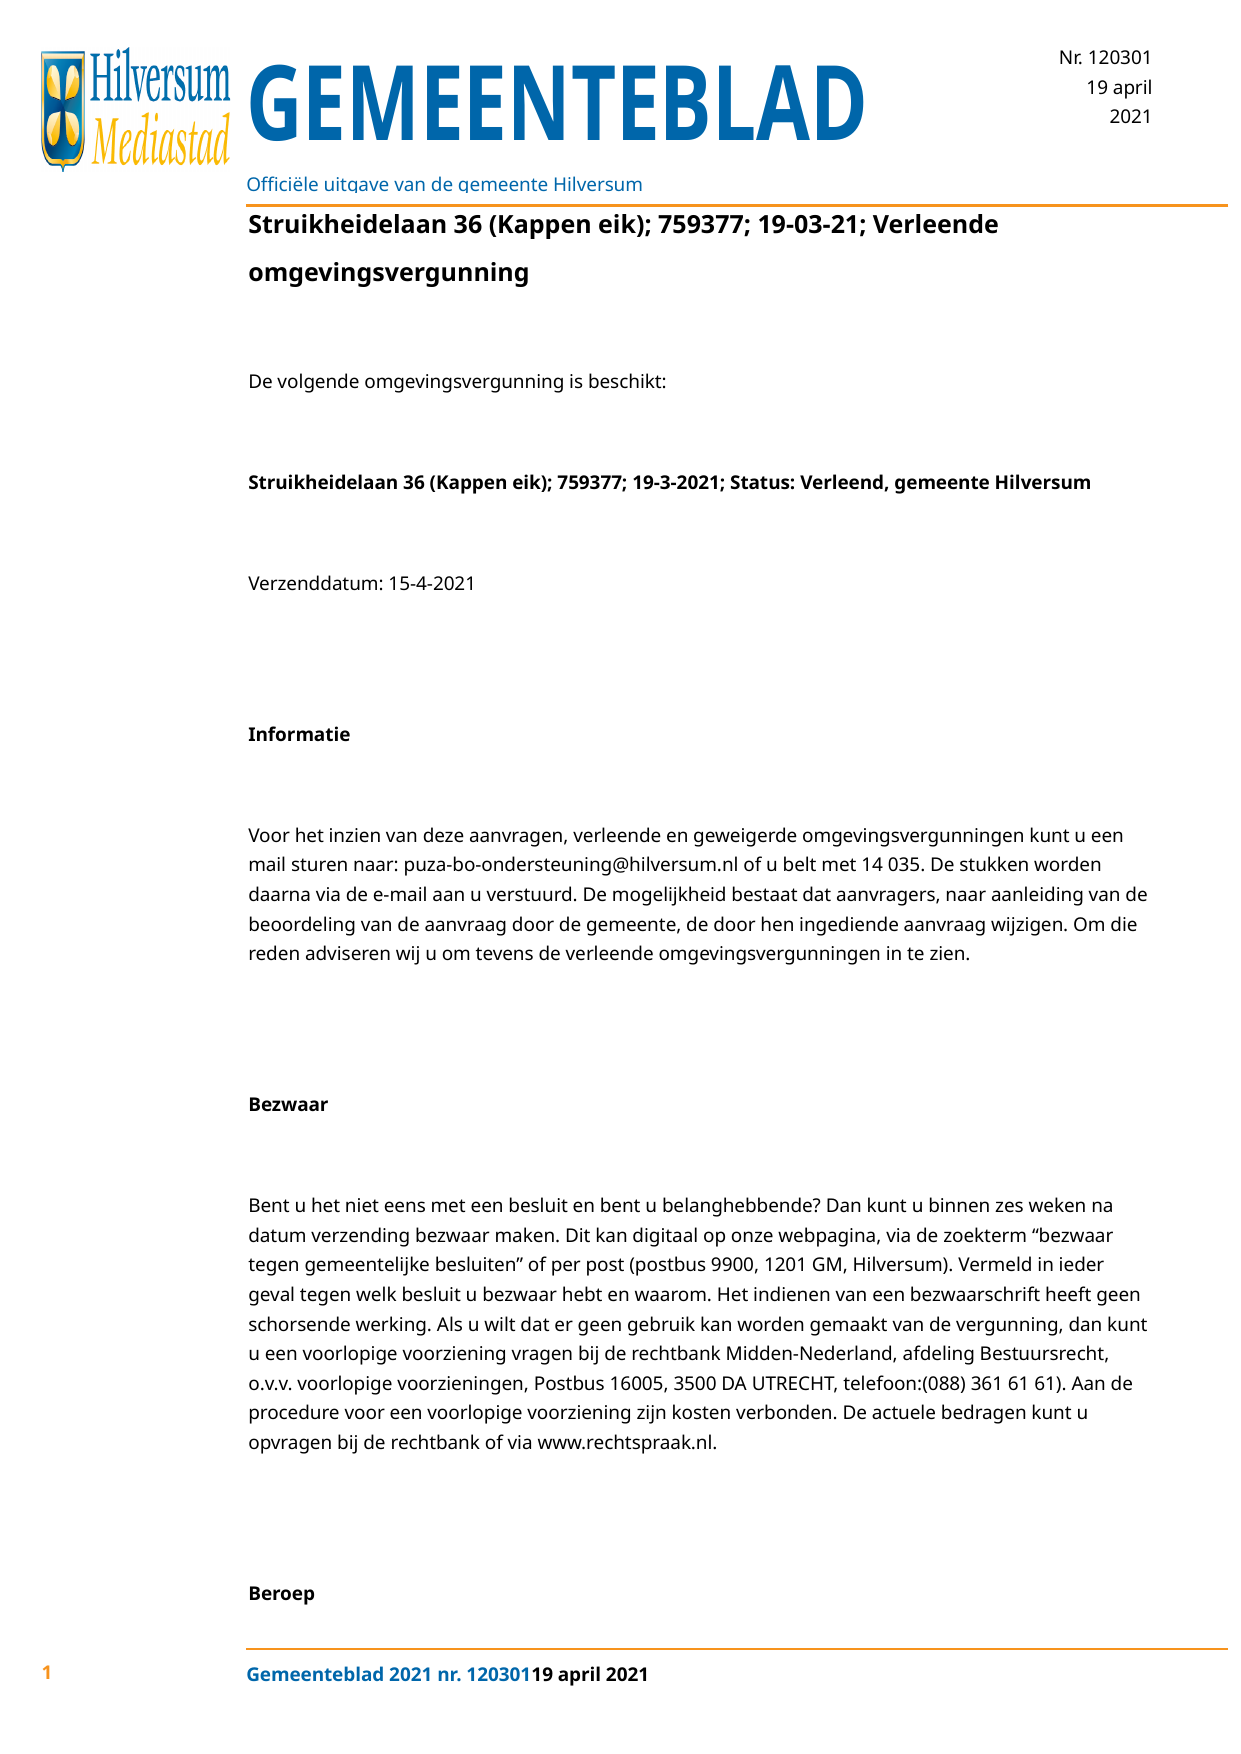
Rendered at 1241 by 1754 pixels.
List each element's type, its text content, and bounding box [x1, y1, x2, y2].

text Bent u het niet eens met een besluit en bent u belanghebbende? Dan kunt u binnen zes weken na datum verzending bezwaar maken. Dit kan digitaal op onze webpagina, via de zoekterm “bezwaar tegen gemeentelijke besluiten” of per post (postbus 9900, 1201 GM, Hilversum). Vermeld in ieder geval tegen welk besluit u bezwaar hebt en waarom. Het indienen van een bezwaarschrift heeft geen schorsende werking. Als u wilt dat er geen gebruik kan worden gemaakt van de vergunning, dan kunt u een voorlopige voorziening vragen bij de rechtbank Midden-Nederland, afdeling Bestuursrecht, o.v.v. voorlopige voorzieningen, Postbus 16005, 3500 DA UTRECHT, telefoon:(088) 361 61 61). Aan de procedure voor een voorlopige voorziening zijn kosten verbonden. De actuele bedragen kunt u opvragen bij de rechtbank of via www.rechtspraak.nl. [248, 1192, 1152, 1455]
text Verzenddatum: 15-4-2021 [248, 570, 1152, 596]
text Struikheidelaan 36 (Kappen eik); 759377; 19-03-21; Verleende omgevingsvergunning [248, 207, 1152, 288]
picture [41, 47, 231, 172]
text Informatie [248, 721, 1152, 747]
text Voor het inzien van deze aanvragen, verleende en geweigerde omgevingsvergunningen kunt u een mail sturen naar: puza-bo-ondersteuning@hilversum.nl of u belt met 14 035. De stukken worden daarna via de e-mail aan u verstuurd. De mogelijkheid bestaat dat aanvragers, naar aanleiding van de beoordeling van de aanvraag door de gemeente, de door hen ingediende aanvraag wijzigen. Om die reden adviseren wij u om tevens de verleende omgevingsvergunningen in te zien. [248, 822, 1152, 966]
text Beroep [248, 1580, 1152, 1606]
text Bezwaar [248, 1092, 1152, 1117]
text Struikheidelaan 36 (Kappen eik); 759377; 19-3-2021; Status: Verleend, gemeente Hilversum [248, 469, 1152, 495]
text De volgende omgevingsvergunning is beschikt: [248, 368, 1152, 394]
